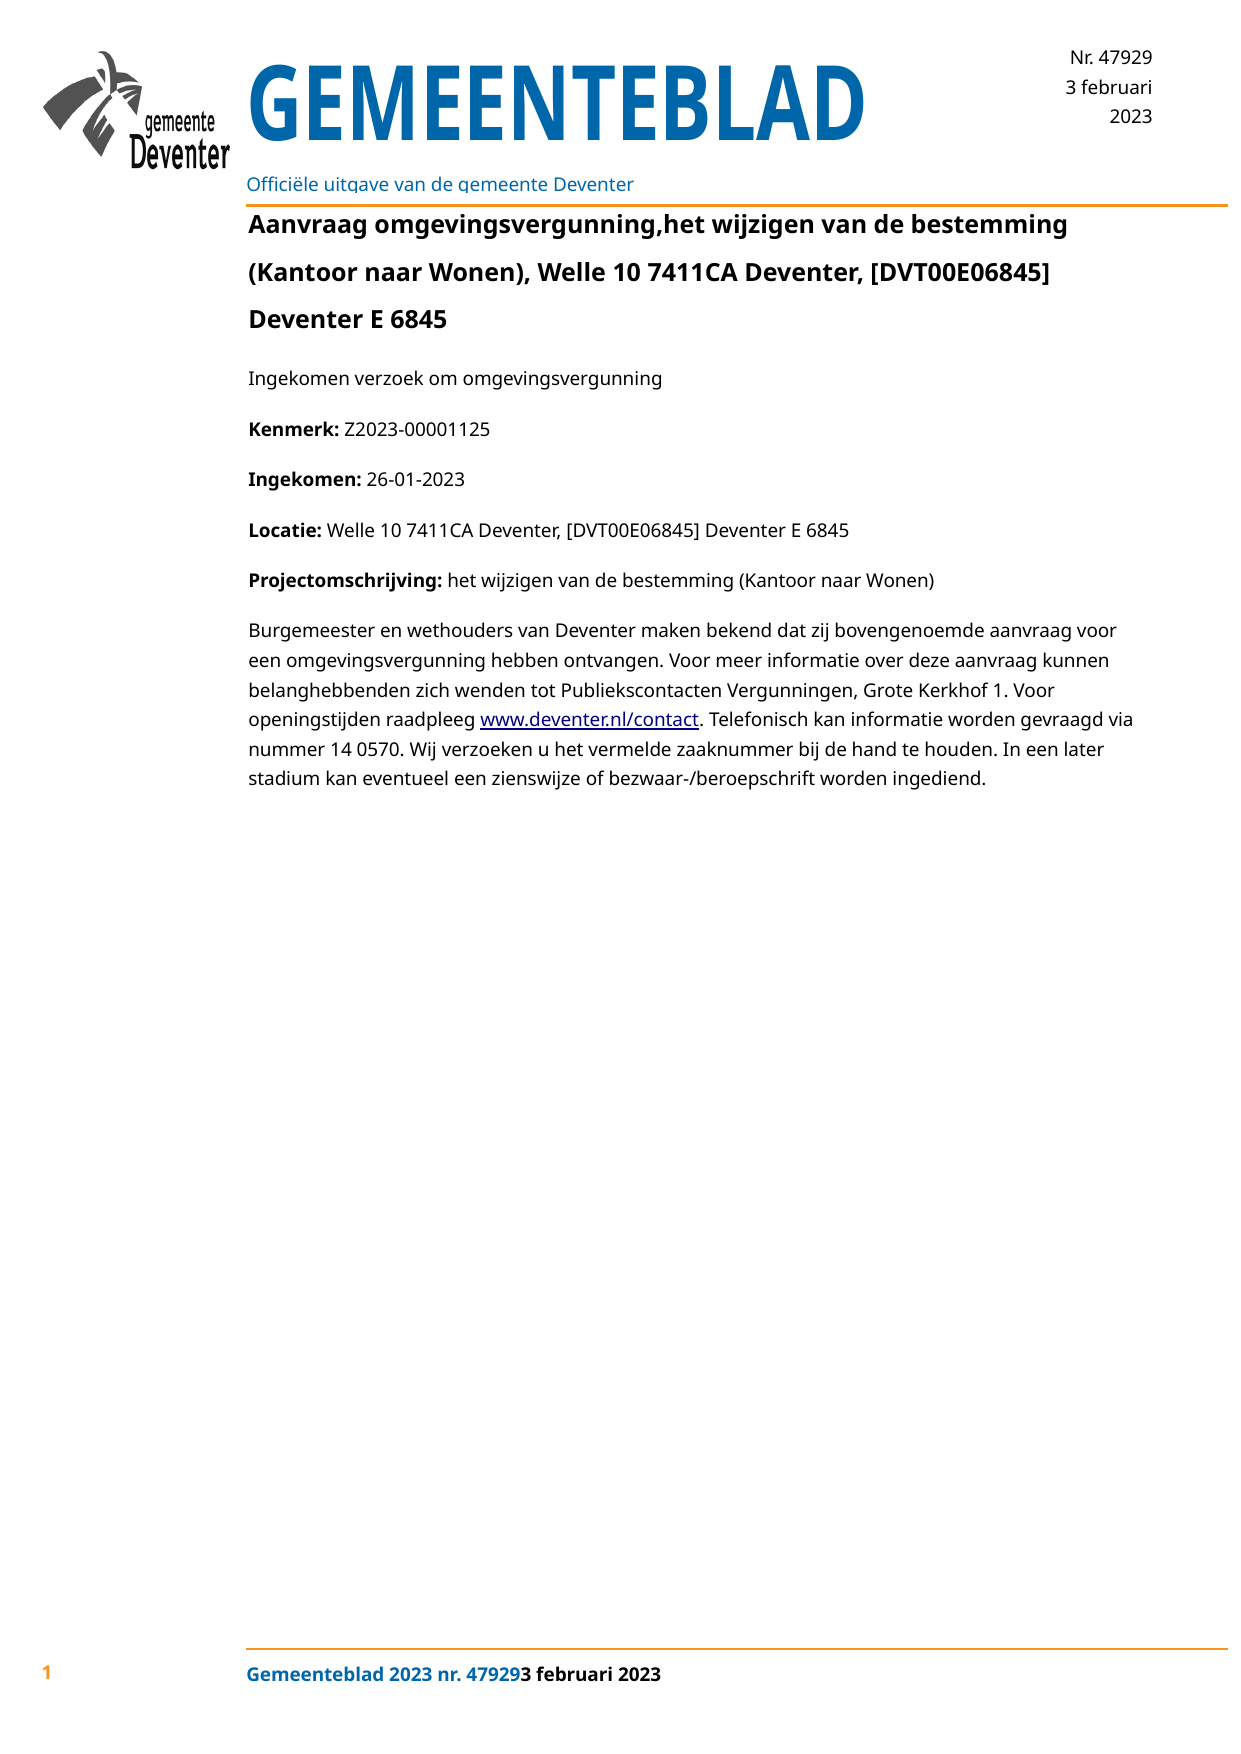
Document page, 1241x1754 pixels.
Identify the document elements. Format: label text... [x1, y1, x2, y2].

text Ingekomen verzoek om omgevingsvergunning [248, 366, 1152, 391]
text Aanvraag omgevingsvergunning,het wijzigen van de bestemming (Kantoor naar Wonen), Welle 10 7411CA Deventer, [DVT00E06845] Deventer E 6845 [248, 207, 1152, 336]
text Kenmerk: Z2023-00001125 [248, 416, 1152, 442]
text Locatie: Welle 10 7411CA Deventer, [DVT00E06845] Deventer E 6845 [248, 517, 1152, 542]
picture [41, 47, 231, 172]
text Ingekomen: 26-01-2023 [248, 466, 1152, 492]
text Projectomschrijving: het wijzigen van de bestemming (Kantoor naar Wonen) [248, 567, 1152, 593]
text Burgemeester en wethouders van Deventer maken bekend dat zij bovengenoemde aanvraag voor een omgevingsvergunning hebben ontvangen. Voor meer informatie over deze aanvraag kunnen belanghebbenden zich wenden tot Publiekscontacten Vergunningen, Grote Kerkhof 1. Voor openingstijden raadpleeg www.deventer.nl/contact. Telefonisch kan informatie worden gevraagd via nummer 14 0570. Wij verzoeken u het vermelde zaaknummer bij de hand te houden. In een later stadium kan eventueel een zienswijze of bezwaar-/beroepschrift worden ingediend. [248, 618, 1152, 791]
